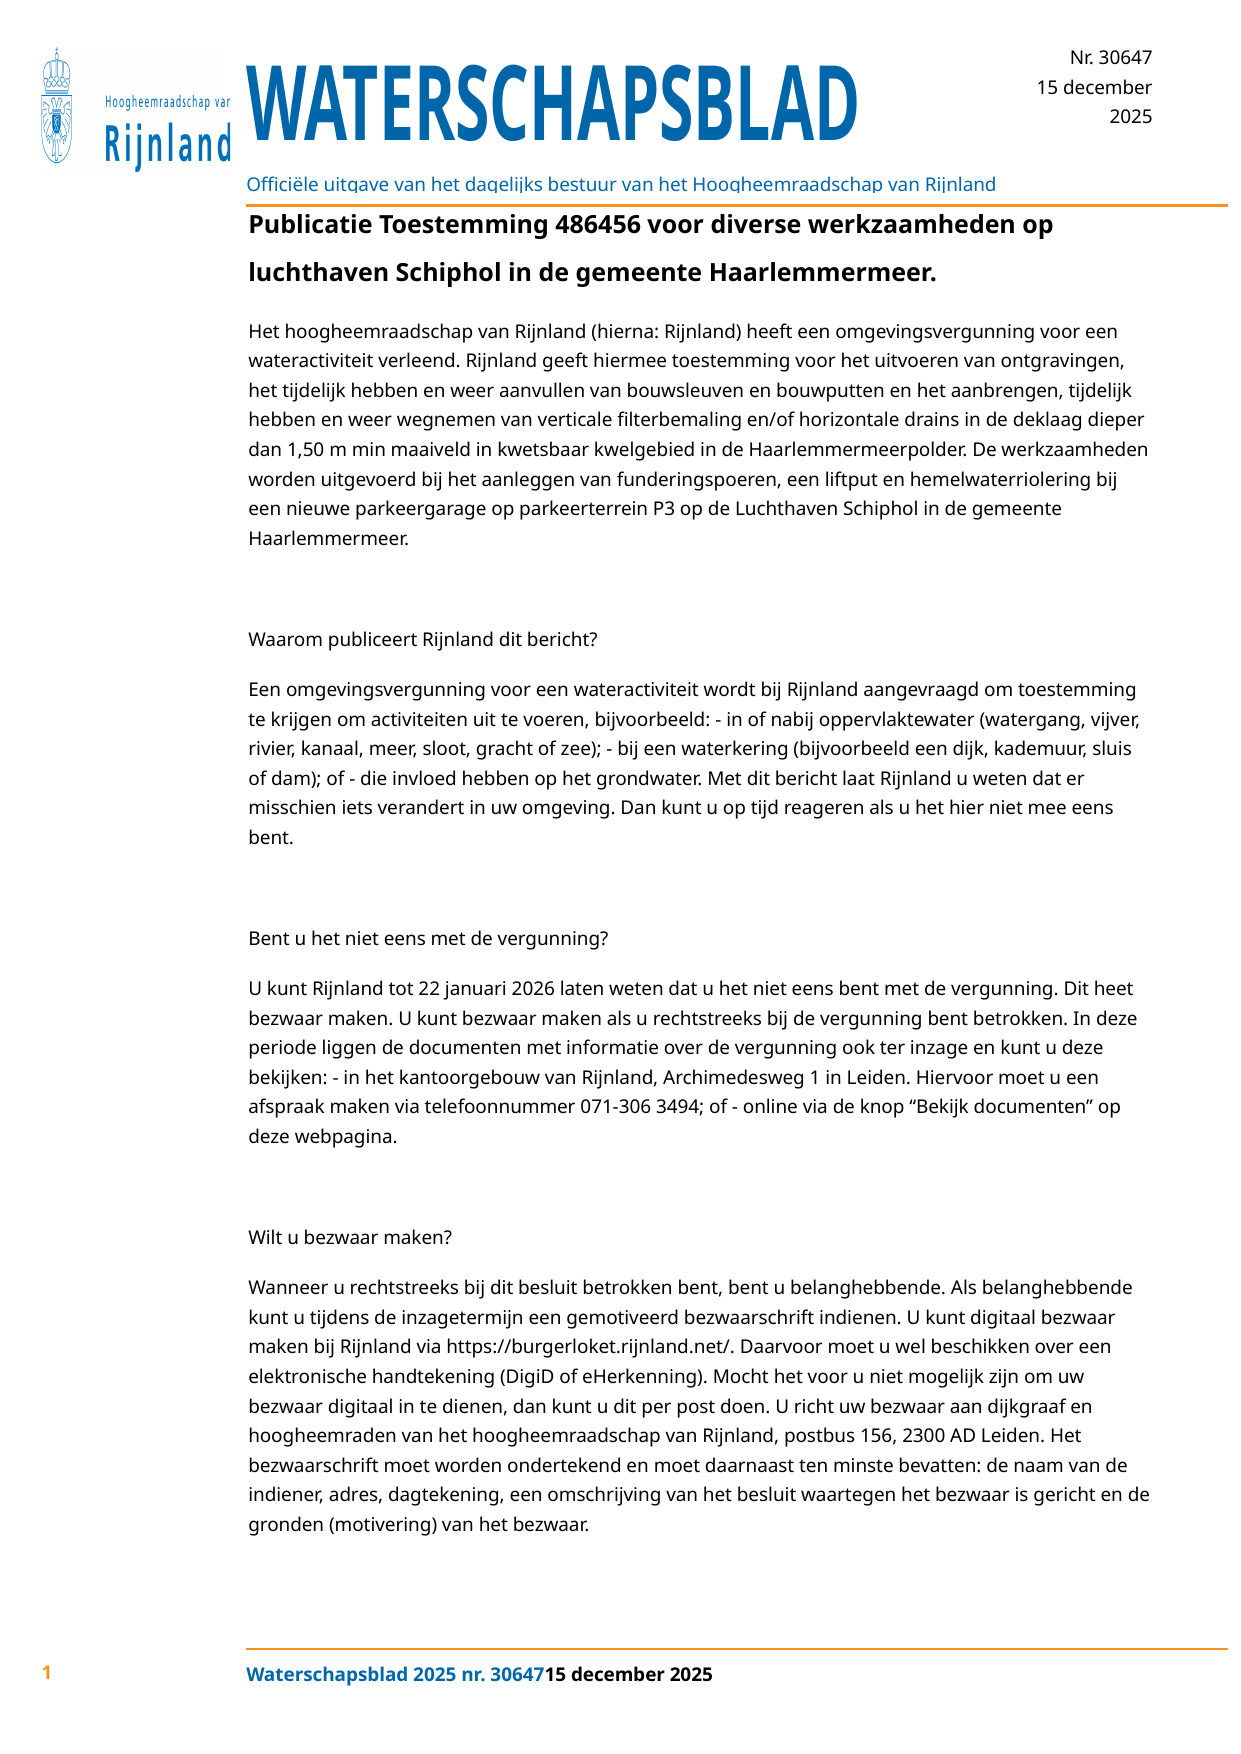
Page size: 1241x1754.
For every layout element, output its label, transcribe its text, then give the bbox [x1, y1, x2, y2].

text Publicatie Toestemming 486456 voor diverse werkzaamheden op luchthaven Schiphol in de gemeente Haarlemmermeer. [248, 207, 1152, 288]
text Het hoogheemraadschap van Rijnland (hierna: Rijnland) heeft een omgevingsvergunning voor een wateractiviteit verleend. Rijnland geeft hiermee toestemming voor het uitvoeren van ontgravingen, het tijdelijk hebben en weer aanvullen van bouwsleuven en bouwputten en het aanbrengen, tijdelijk hebben en weer wegnemen van verticale filterbemaling en/of horizontale drains in de deklaag dieper dan 1,50 m min maaiveld in kwetsbaar kwelgebied in de Haarlemmermeerpolder. De werkzaamheden worden uitgevoerd bij het aanleggen van funderingspoeren, een liftput en hemelwaterriolering bij een nieuwe parkeergarage op parkeerterrein P3 op de Luchthaven Schiphol in de gemeente Haarlemmermeer. [248, 318, 1152, 551]
text Wanneer u rechtstreeks bij dit besluit betrokken bent, bent u belanghebbende. Als belanghebbende kunt u tijdens de inzagetermijn een gemotiveerd bezwaarschrift indienen. U kunt digitaal bezwaar maken bij Rijnland via https://burgerloket.rijnland.net/. Daarvoor moet u wel beschikken over een elektronische handtekening (DigiD of eHerkenning). Mocht het voor u niet mogelijk zijn om uw bezwaar digitaal in te dienen, dan kunt u dit per post doen. U richt uw bezwaar aan dijkgraaf en hoogheemraden van het hoogheemraadschap van Rijnland, postbus 156, 2300 AD Leiden. Het bezwaarschrift moet worden ondertekend en moet daarnaast ten minste bevatten: de naam van de indiener, adres, dagtekening, een omschrijving van het besluit waartegen het bezwaar is gericht en de gronden (motivering) van het bezwaar. [248, 1274, 1152, 1537]
text U kunt Rijnland tot 22 januari 2026 laten weten dat u het niet eens bent met de vergunning. Dit heet bezwaar maken. U kunt bezwaar maken als u rechtstreeks bij de vergunning bent betrokken. In deze periode liggen de documenten met informatie over de vergunning ook ter inzage en kunt u deze bekijken: - in het kantoorgebouw van Rijnland, Archimedesweg 1 in Leiden. Hiervoor moet u een afspraak maken via telefoonnummer 071-306 3494; of - online via de knop “Bekijk documenten” op deze webpagina. [248, 975, 1152, 1149]
text Wilt u bezwaar maken? [248, 1224, 1152, 1250]
picture [41, 47, 231, 172]
text Bent u het niet eens met de vergunning? [248, 925, 1152, 951]
text Een omgevingsvergunning voor een wateractiviteit wordt bij Rijnland aangevraagd om toestemming te krijgen om activiteiten uit te voeren, bijvoorbeeld: - in of nabij oppervlaktewater (watergang, vijver, rivier, kanaal, meer, sloot, gracht of zee); - bij een waterkering (bijvoorbeeld een dijk, kademuur, sluis of dam); of - die invloed hebben op het grondwater. Met dit bericht laat Rijnland u weten dat er misschien iets verandert in uw omgeving. Dan kunt u op tijd reageren als u het hier niet mee eens bent. [248, 676, 1152, 850]
text Waarom publiceert Rijnland dit bericht? [248, 626, 1152, 652]
